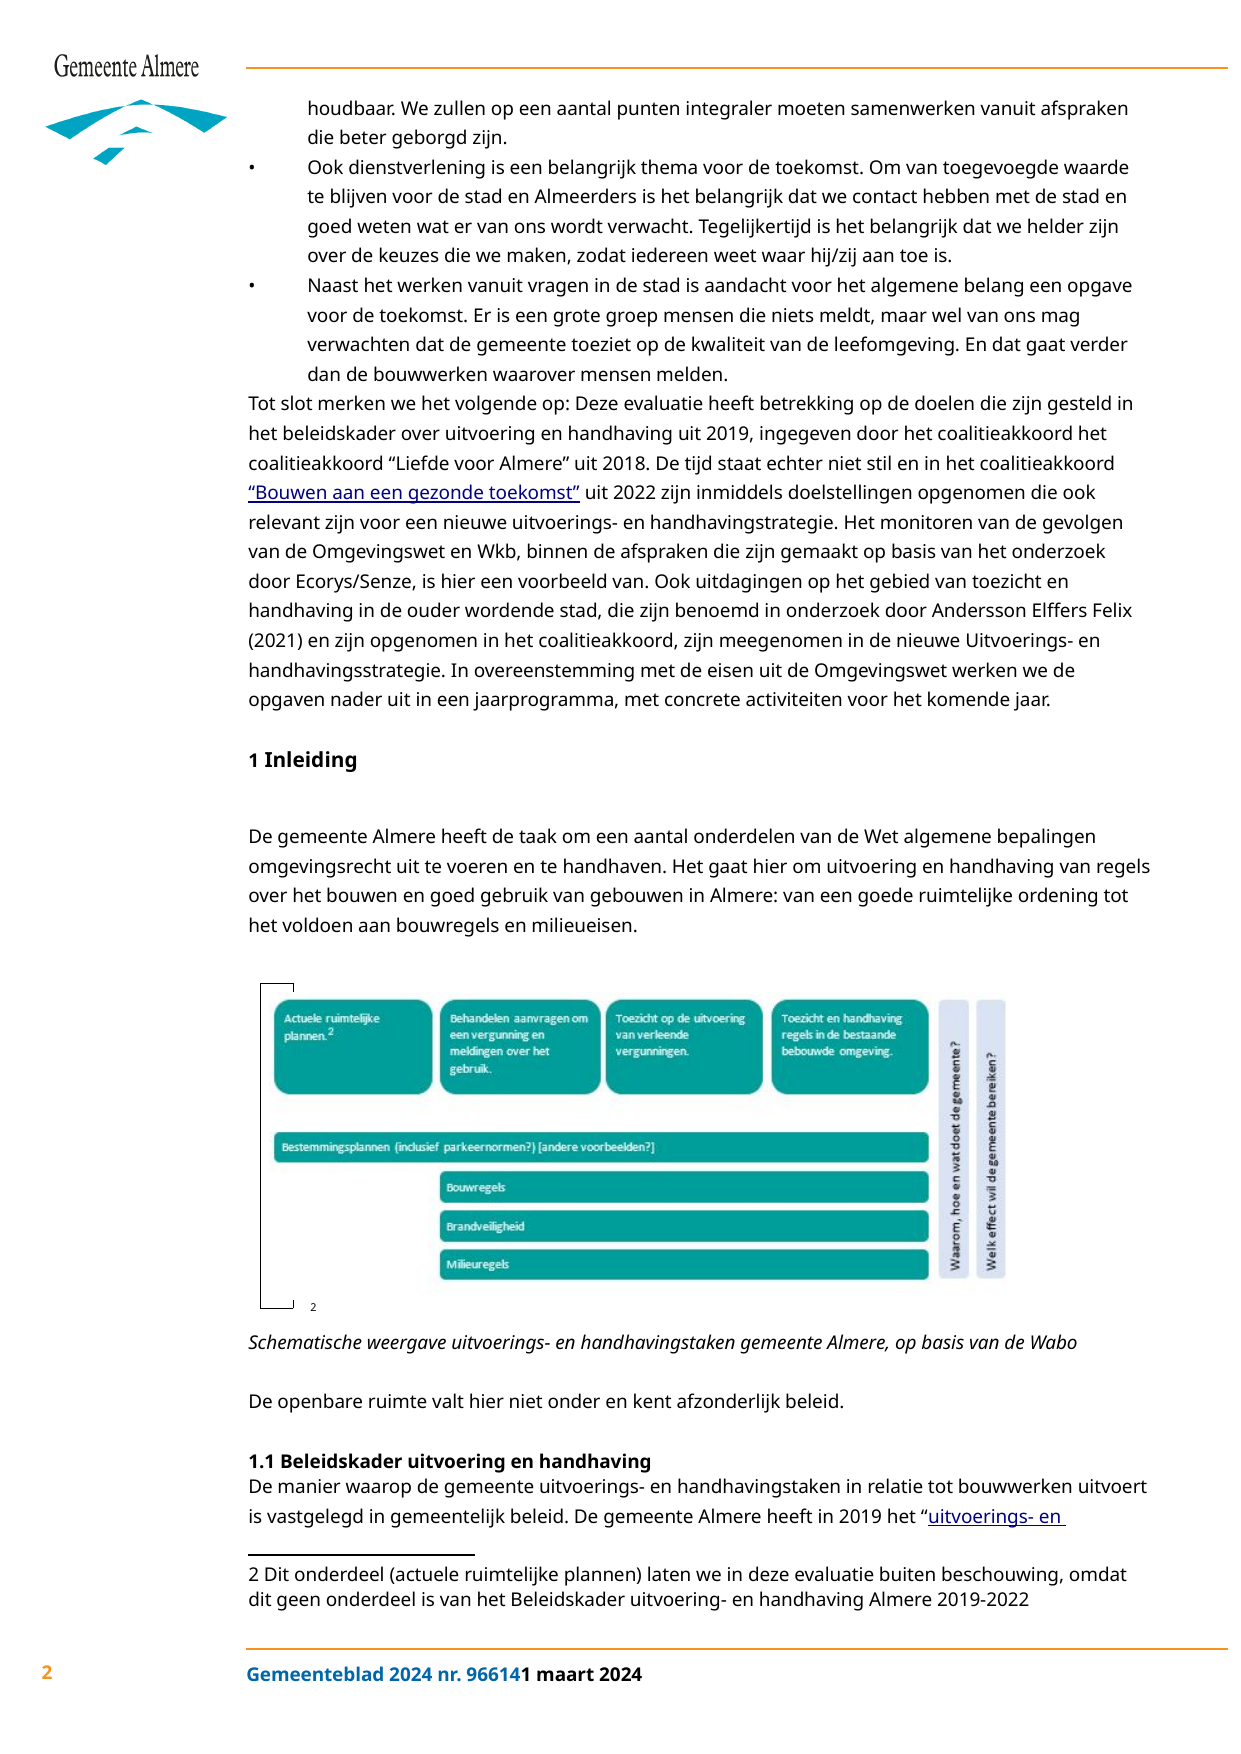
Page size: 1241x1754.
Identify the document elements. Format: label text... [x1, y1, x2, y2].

text Tot slot merken we het volgende op: Deze evaluatie heeft betrekking op de doelen die zijn gesteld in het beleidskader over uitvoering en handhaving uit 2019, ingegeven door het coalitieakkoord het coalitieakkoord “Liefde voor Almere” uit 2018. De tijd staat echter niet stil en in het coalitieakkoord “Bouwen aan een gezonde toekomst” uit 2022 zijn inmiddels doelstellingen opgenomen die ook relevant zijn voor een nieuwe uitvoerings- en handhavingstrategie. Het monitoren van de gevolgen van de Omgevingswet en Wkb, binnen de afspraken die zijn gemaakt op basis van het onderzoek door Ecorys/Senze, is hier een voorbeeld van. Ook uitdagingen op het gebied van toezicht en handhaving in de ouder wordende stad, die zijn benoemd in onderzoek door Andersson Elffers Felix (2021) en zijn opgenomen in het coalitieakkoord, zijn meegenomen in de nieuwe Uitvoerings- en handhavingsstrategie. In overeenstemming met de eisen uit de Omgevingswet werken we de opgaven nader uit in een jaarprogramma, met concrete activiteiten voor het komende jaar. [248, 391, 1152, 712]
picture [268, 992, 1008, 1300]
text De manier waarop de gemeente uitvoerings- en handhavingstaken in relatie tot bouwwerken uitvoert is vastgelegd in gemeentelijk beleid. De gemeente Almere heeft in 2019 het “uitvoerings- en [248, 1473, 1152, 1529]
text 1.1 Beleidskader uitvoering en handhaving [248, 1448, 1152, 1473]
list houdbaar. We zullen op een aantal punten integraler moeten samenwerken vanuit afspraken die beter geborgd zijn. [248, 95, 1152, 150]
text 1 Inleiding [248, 746, 1152, 774]
text De openbare ruimte valt hier niet onder en kent afzonderlijk beleid. [248, 1389, 1152, 1414]
text De gemeente Almere heeft de taak om een aantal onderdelen van de Wet algemene bepalingen omgevingsrecht uit te voeren en te handhaven. Het gaat hier om uitvoering en handhaving van regels over het bouwen en goed gebruik van gebouwen in Almere: van een goede ruimtelijke ordening tot het voldoen aan bouwregels en milieueisen. [248, 823, 1152, 938]
picture [41, 47, 231, 172]
text Schematische weergave uitvoerings- en handhavingstaken gemeente Almere, op basis van de Wabo [248, 1329, 1152, 1355]
text Dit onderdeel (actuele ruimtelijke plannen) laten we in deze evaluatie buiten beschouwing, omdat dit geen onderdeel is van het Beleidskader uitvoering- en handhaving Almere 2019-2022 [248, 1561, 1152, 1612]
list Ook dienstverlening is een belangrijk thema voor de toekomst. Om van toegevoegde waarde te blijven voor de stad en Almeerders is het belangrijk dat we contact hebben met de stad en goed weten wat er van ons wordt verwacht. Tegelijkertijd is het belangrijk dat we helder zijn over de keuzes die we maken, zodat iedereen weet waar hij/zij aan toe is. [248, 154, 1152, 268]
list Naast het werken vanuit vragen in de stad is aandacht voor het algemene belang een opgave voor de toekomst. Er is een grote groep mensen die niets meldt, maar wel van ons mag verwachten dat de gemeente toeziet op de kwaliteit van de leefomgeving. En dat gaat verder dan de bouwwerken waarover mensen melden. [248, 272, 1152, 387]
